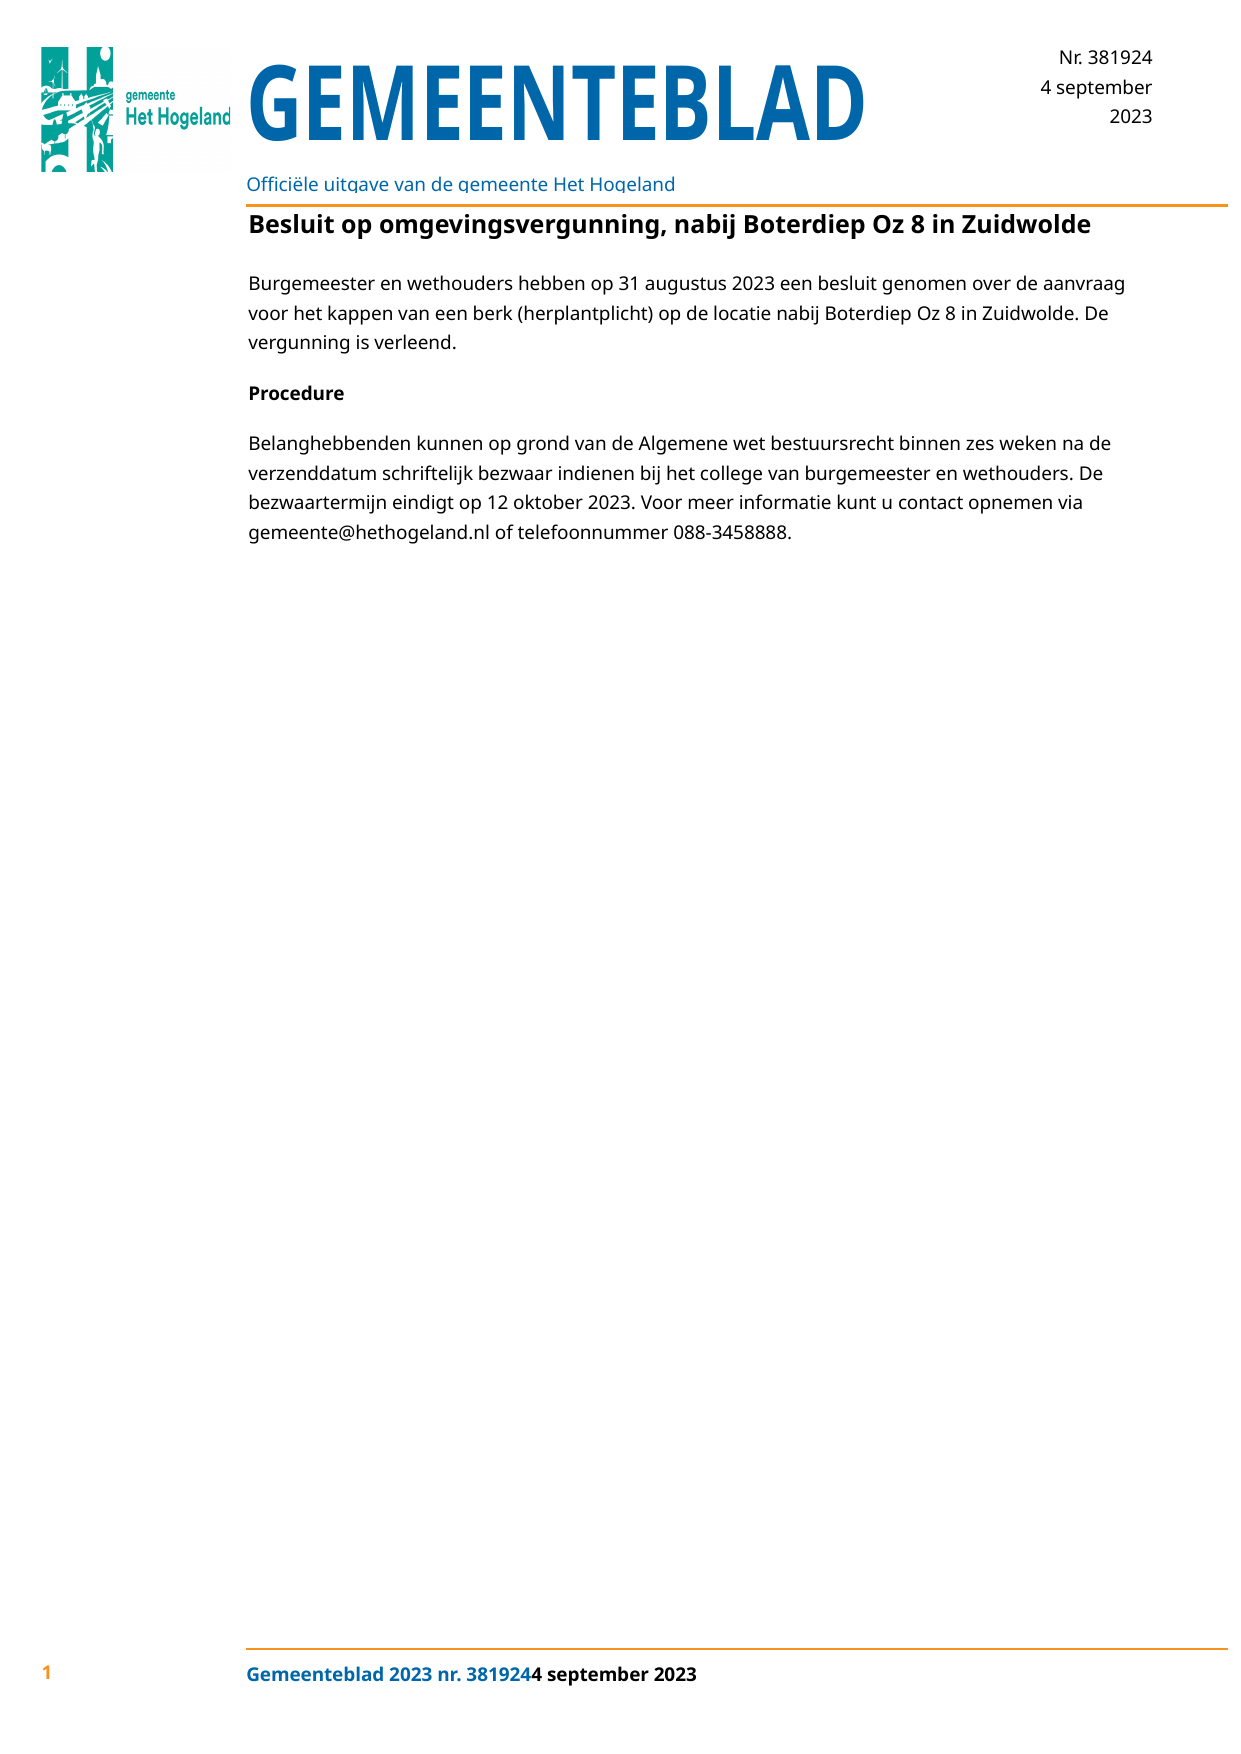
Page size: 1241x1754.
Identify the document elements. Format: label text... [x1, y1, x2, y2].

picture [41, 47, 231, 172]
text Burgemeester en wethouders hebben op 31 augustus 2023 een besluit genomen over de aanvraag voor het kappen van een berk (herplantplicht) op de locatie nabij Boterdiep Oz 8 in Zuidwolde. De vergunning is verleend. [248, 270, 1152, 355]
text Procedure [248, 380, 1152, 406]
text Besluit op omgevingsvergunning, nabij Boterdiep Oz 8 in Zuidwolde [248, 207, 1152, 241]
text Belanghebbenden kunnen op grond van de Algemene wet bestuursrecht binnen zes weken na de verzenddatum schriftelijk bezwaar indienen bij het college van burgemeester en wethouders. De bezwaartermijn eindigt op 12 oktober 2023. Voor meer informatie kunt u contact opnemen via gemeente@hethogeland.nl of telefoonnummer 088-3458888. [248, 430, 1152, 545]
